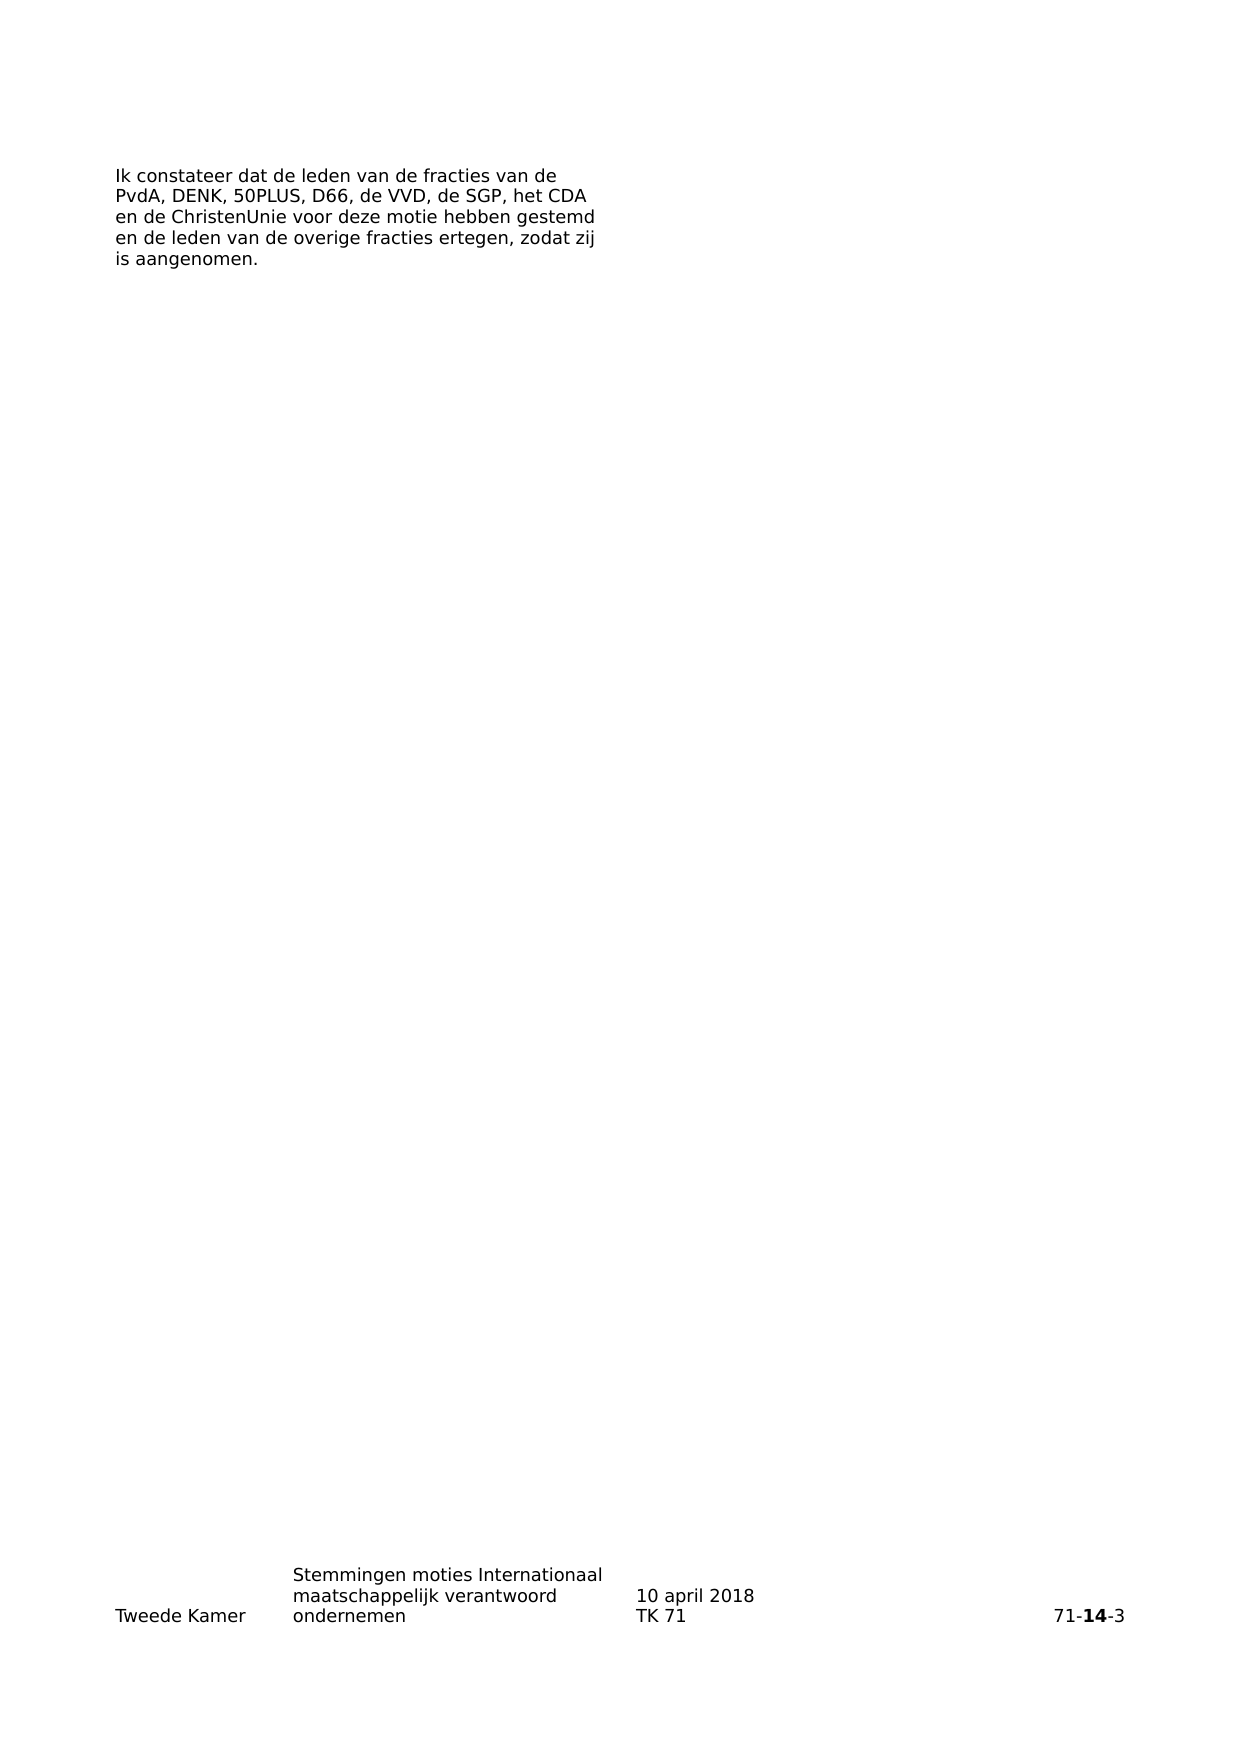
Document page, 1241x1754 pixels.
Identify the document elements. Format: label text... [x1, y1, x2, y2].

text Ik constateer dat de leden van de fracties van de PvdA, DENK, 50PLUS, D66, de VVD, de SGP, het CDA en de ChristenUnie voor deze motie hebben gestemd en de leden van de overige fracties ertegen, zodat zij is aangenomen. [115, 165, 605, 269]
